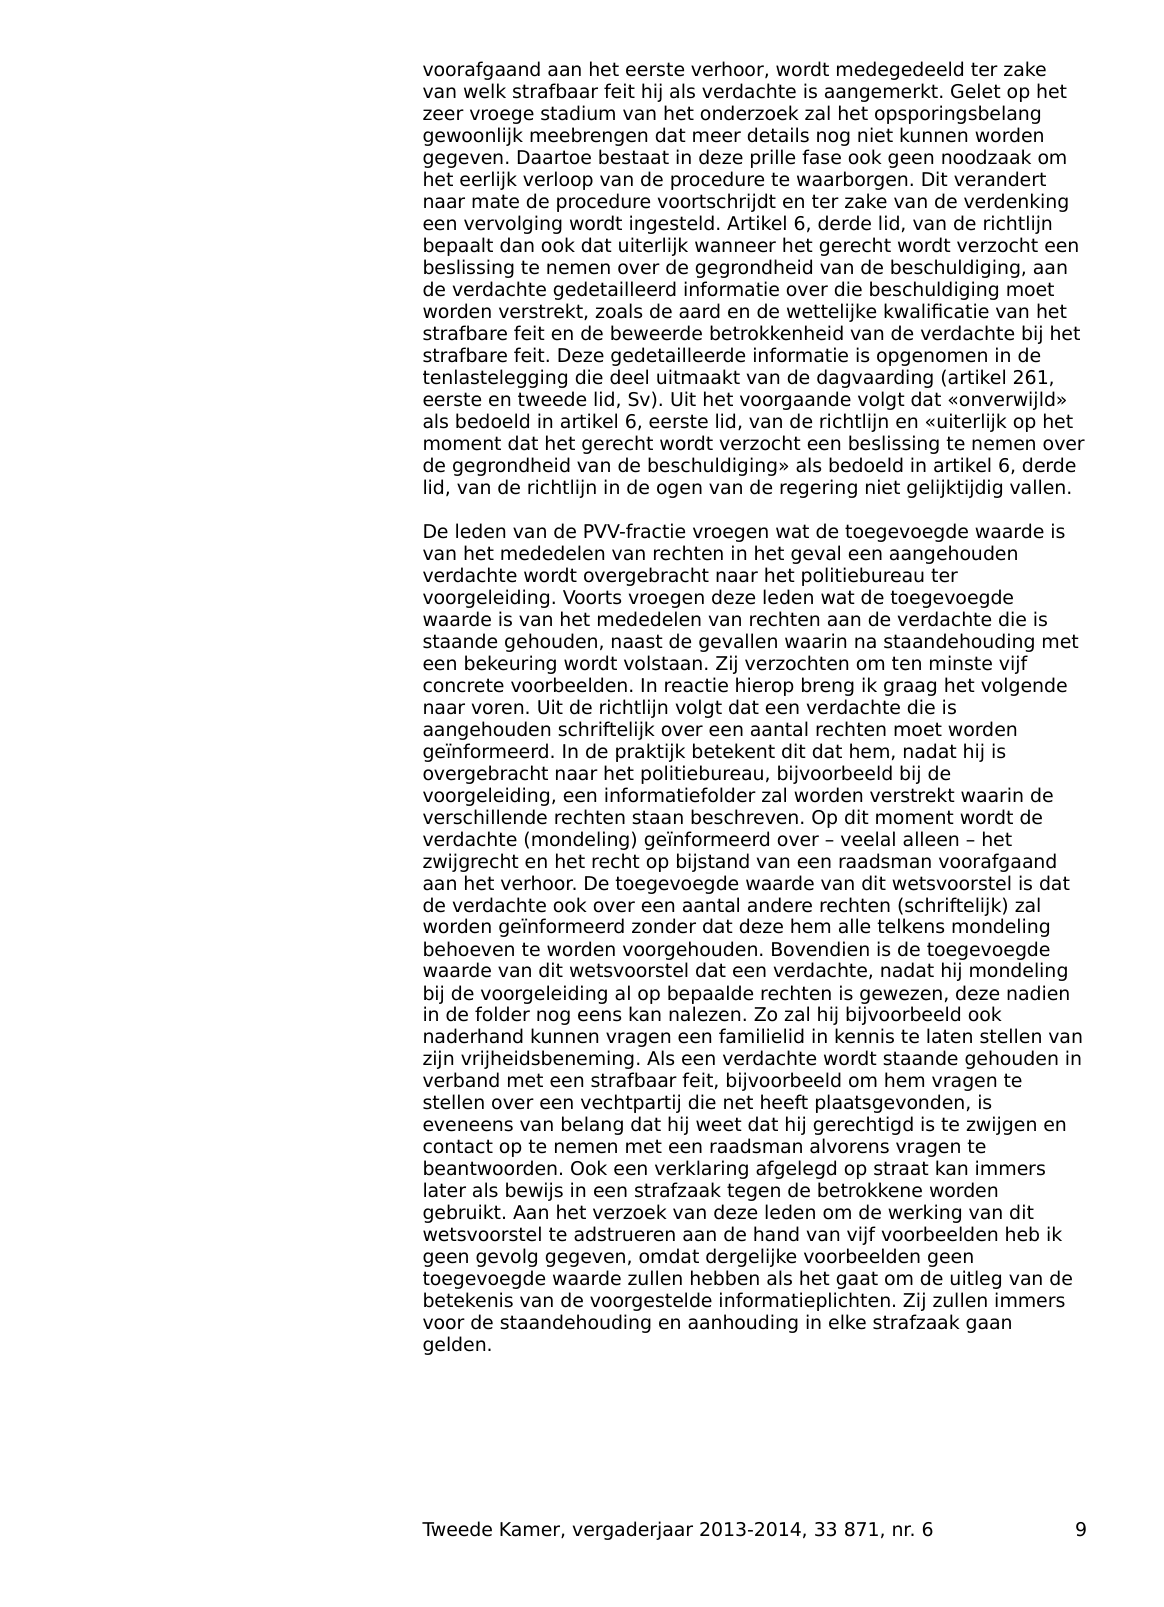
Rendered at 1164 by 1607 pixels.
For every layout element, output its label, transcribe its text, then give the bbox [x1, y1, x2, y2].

text De leden van de PVV-fractie vroegen wat de toegevoegde waarde is van het mededelen van rechten in het geval een aangehouden verdachte wordt overgebracht naar het politiebureau ter voorgeleiding. Voorts vroegen deze leden wat de toegevoegde waarde is van het mededelen van rechten aan de verdachte die is staande gehouden, naast de gevallen waarin na staandehouding met een bekeuring wordt volstaan. Zij verzochten om ten minste vijf concrete voorbeelden. In reactie hierop breng ik graag het volgende naar voren. Uit de richtlijn volgt dat een verdachte die is aangehouden schriftelijk over een aantal rechten moet worden geïnformeerd. In de praktijk betekent dit dat hem, nadat hij is overgebracht naar het politiebureau, bijvoorbeeld bij de voorgeleiding, een informatiefolder zal worden verstrekt waarin de verschillende rechten staan beschreven. Op dit moment wordt de verdachte (mondeling) geïnformeerd over – veelal alleen – het zwijgrecht en het recht op bijstand van een raadsman voorafgaand aan het verhoor. De toegevoegde waarde van dit wetsvoorstel is dat de verdachte ook over een aantal andere rechten (schriftelijk) zal worden geïnformeerd zonder dat deze hem alle telkens mondeling behoeven te worden voorgehouden. Bovendien is de toegevoegde waarde van dit wetsvoorstel dat een verdachte, nadat hij mondeling bij de voorgeleiding al op bepaalde rechten is gewezen, deze nadien in de folder nog eens kan nalezen. Zo zal hij bijvoorbeeld ook naderhand kunnen vragen een familielid in kennis te laten stellen van zijn vrijheidsbeneming. Als een verdachte wordt staande gehouden in verband met een strafbaar feit, bijvoorbeeld om hem vragen te stellen over een vechtpartij die net heeft plaatsgevonden, is eveneens van belang dat hij weet dat hij gerechtigd is te zwijgen en contact op te nemen met een raadsman alvorens vragen te beantwoorden. Ook een verklaring afgelegd op straat kan immers later als bewijs in een strafzaak tegen de betrokkene worden gebruikt. Aan het verzoek van deze leden om de werking van dit wetsvoorstel te adstrueren aan de hand van vijf voorbeelden heb ik geen gevolg gegeven, omdat dergelijke voorbeelden geen toegevoegde waarde zullen hebben als het gaat om de uitleg van de betekenis van de voorgestelde informatieplichten. Zij zullen immers voor de staandehouding en aanhouding in elke strafzaak gaan gelden. [422, 521, 1087, 1356]
text voorafgaand aan het eerste verhoor, wordt medegedeeld ter zake van welk strafbaar feit hij als verdachte is aangemerkt. Gelet op het zeer vroege stadium van het onderzoek zal het opsporingsbelang gewoonlijk meebrengen dat meer details nog niet kunnen worden gegeven. Daartoe bestaat in deze prille fase ook geen noodzaak om het eerlijk verloop van de procedure te waarborgen. Dit verandert naar mate de procedure voortschrijdt en ter zake van de verdenking een vervolging wordt ingesteld. Artikel 6, derde lid, van de richtlijn bepaalt dan ook dat uiterlijk wanneer het gerecht wordt verzocht een beslissing te nemen over de gegrondheid van de beschuldiging, aan de verdachte gedetailleerd informatie over die beschuldiging moet worden verstrekt, zoals de aard en de wettelijke kwalificatie van het strafbare feit en de beweerde betrokkenheid van de verdachte bij het strafbare feit. Deze gedetailleerde informatie is opgenomen in de tenlastelegging die deel uitmaakt van de dagvaarding (artikel 261, eerste en tweede lid, Sv). Uit het voorgaande volgt dat «onverwijld» als bedoeld in artikel 6, eerste lid, van de richtlijn en «uiterlijk op het moment dat het gerecht wordt verzocht een beslissing te nemen over de gegrondheid van de beschuldiging» als bedoeld in artikel 6, derde lid, van de richtlijn in de ogen van de regering niet gelijktijdig vallen. [422, 59, 1087, 499]
